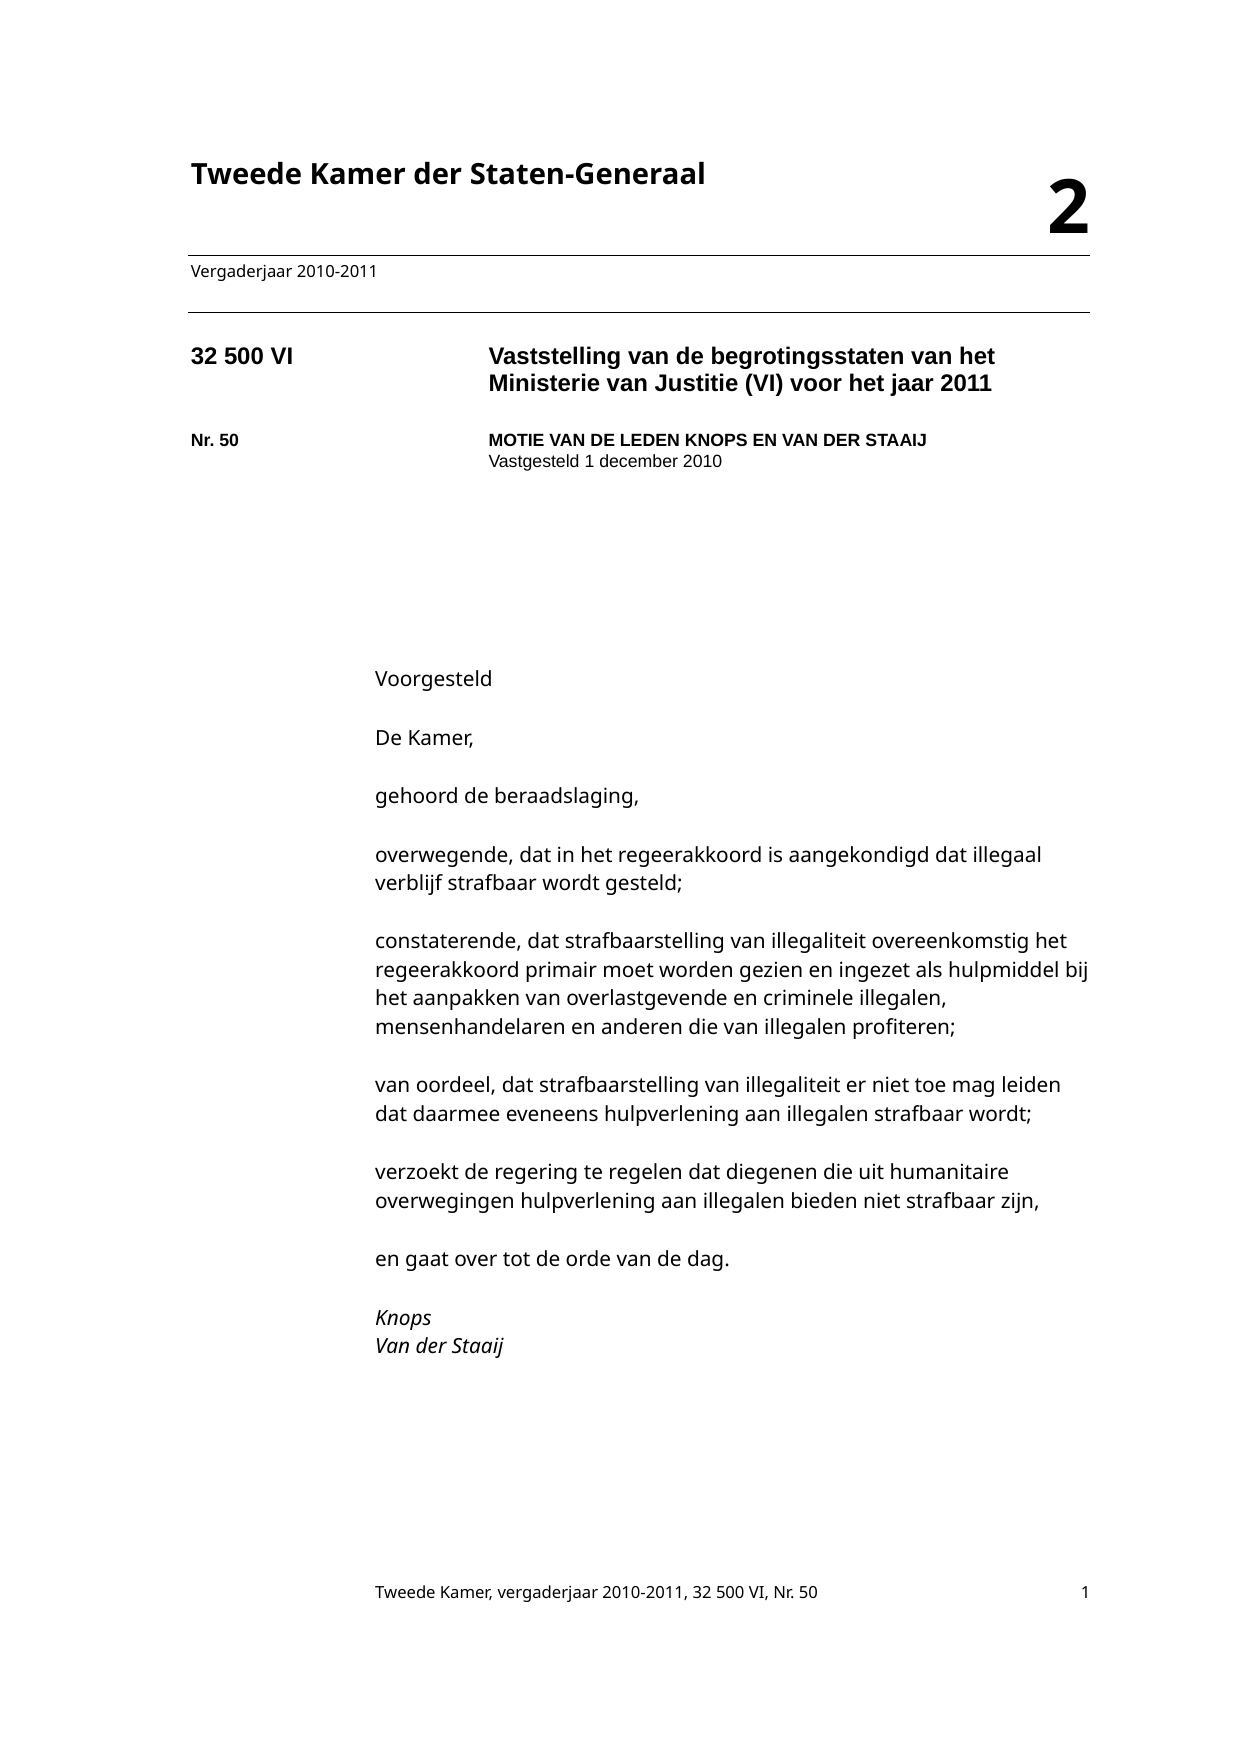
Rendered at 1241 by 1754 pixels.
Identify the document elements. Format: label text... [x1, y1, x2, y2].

table_cell Vergaderjaar 2010-2011 [188, 256, 485, 312]
text De Kamer, [375, 723, 1090, 751]
table_cell [485, 256, 1090, 312]
table_header Tweede Kamer der Staten-Generaal [188, 150, 909, 255]
table_cell 32 500 VI [188, 339, 485, 427]
text gehoord de beraadslaging, [375, 781, 1090, 810]
table_cell [485, 313, 1090, 339]
text verzoekt de regering te regelen dat diegenen die uit humanitaire overwegingen hulpverlening aan illegalen bieden niet strafbaar zijn, [375, 1157, 1090, 1214]
table_cell Nr. 50 [188, 427, 485, 546]
table_cell MOTIE VAN DE LEDEN KNOPS EN VAN DER STAAIJ Vastgesteld 1 december 2010 [485, 427, 1090, 546]
table_header 2 [910, 150, 1090, 255]
text overwegende, dat in het regeerakkoord is aangekondigd dat illegaal verblijf strafbaar wordt gesteld; [375, 840, 1090, 897]
text van oordeel, dat strafbaarstelling van illegaliteit er niet toe mag leiden dat daarmee eveneens hulpverlening aan illegalen strafbaar wordt; [375, 1070, 1090, 1127]
text Knops [375, 1303, 1090, 1331]
table_cell Vaststelling van de begrotingsstaten van het Ministerie van Justitie (VI) voor het jaar 2011 [485, 339, 1090, 427]
text Voorgesteld [375, 664, 1090, 693]
text Van der Staaij [375, 1331, 1090, 1359]
table_cell [188, 313, 485, 339]
text constaterende, dat strafbaarstelling van illegaliteit overeenkomstig het regeerakkoord primair moet worden gezien en ingezet als hulpmiddel bij het aanpakken van overlastgevende en criminele illegalen, mensenhandelaren en anderen die van illegalen profiteren; [375, 927, 1090, 1040]
text en gaat over tot de orde van de dag. [375, 1244, 1090, 1273]
